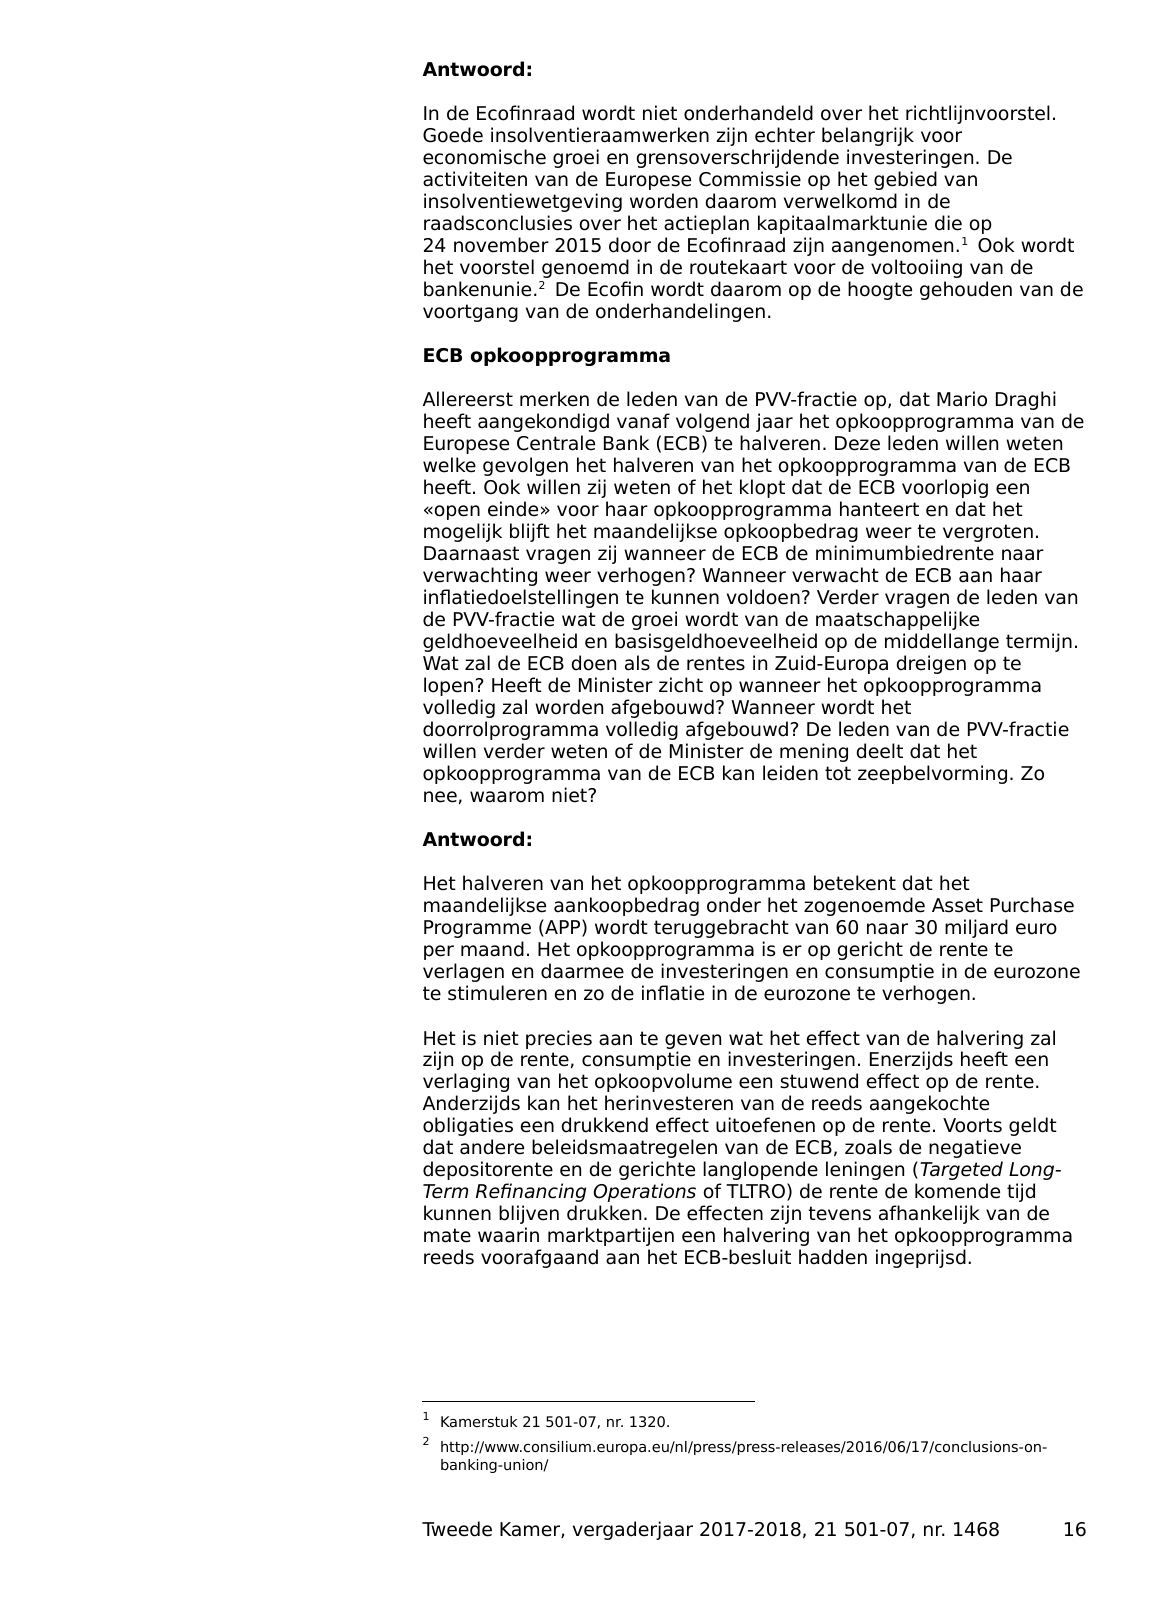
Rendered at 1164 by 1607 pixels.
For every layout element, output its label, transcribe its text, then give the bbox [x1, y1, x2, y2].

subtitle ECB opkoopprogramma [422, 345, 1087, 367]
text Het halveren van het opkoopprogramma betekent dat het maandelijkse aankoopbedrag onder het zogenoemde Asset Purchase Programme (APP) wordt teruggebracht van 60 naar 30 miljard euro per maand. Het opkoopprogramma is er op gericht de rente te verlagen en daarmee de investeringen en consumptie in de eurozone te stimuleren en zo de inflatie in de eurozone te verhogen. [422, 873, 1087, 1005]
text Kamerstuk 21 501-07, nr. 1320. [422, 1410, 1087, 1432]
text Allereerst merken de leden van de PVV-fractie op, dat Mario Draghi heeft aangekondigd vanaf volgend jaar het opkoopprogramma van de Europese Centrale Bank (ECB) te halveren. Deze leden willen weten welke gevolgen het halveren van het opkoopprogramma van de ECB heeft. Ook willen zij weten of het klopt dat de ECB voorlopig een «open einde» voor haar opkoopprogramma hanteert en dat het mogelijk blijft het maandelijkse opkoopbedrag weer te vergroten. Daarnaast vragen zij wanneer de ECB de minimumbiedrente naar verwachting weer verhogen? Wanneer verwacht de ECB aan haar inflatiedoelstellingen te kunnen voldoen? Verder vragen de leden van de PVV-fractie wat de groei wordt van de maatschappelijke geldhoeveelheid en basisgeldhoeveelheid op de middellange termijn. Wat zal de ECB doen als de rentes in Zuid-Europa dreigen op te lopen? Heeft de Minister zicht op wanneer het opkoopprogramma volledig zal worden afgebouwd? Wanneer wordt het doorrolprogramma volledig afgebouwd? De leden van de PVV-fractie willen verder weten of de Minister de mening deelt dat het opkoopprogramma van de ECB kan leiden tot zeepbelvorming. Zo nee, waarom niet? [422, 389, 1087, 807]
subtitle Antwoord: [422, 829, 1087, 851]
text In de Ecofinraad wordt niet onderhandeld over het richtlijnvoorstel. Goede insolventieraamwerken zijn echter belangrijk voor economische groei en grensoverschrijdende investeringen. De activiteiten van de Europese Commissie op het gebied van insolventiewetgeving worden daarom verwelkomd in de raadsconclusies over het actieplan kapitaalmarktunie die op 24 november 2015 door de Ecofinraad zijn aangenomen. Ook wordt het voorstel genoemd in de routekaart voor de voltooiing van de bankenunie. De Ecofin wordt daarom op de hoogte gehouden van de voortgang van de onderhandelingen. [422, 103, 1087, 323]
text http://www.consilium.europa.eu/nl/press/press-releases/2016/06/17/conclusions-on-banking-union/ [422, 1435, 1087, 1474]
text Het is niet precies aan te geven wat het effect van de halvering zal zijn op de rente, consumptie en investeringen. Enerzijds heeft een verlaging van het opkoopvolume een stuwend effect op de rente. Anderzijds kan het herinvesteren van de reeds aangekochte obligaties een drukkend effect uitoefenen op de rente. Voorts geldt dat andere beleidsmaatregelen van de ECB, zoals de negatieve depositorente en de gerichte langlopende leningen (Targeted Long-Term Refinancing Operations of TLTRO) de rente de komende tijd kunnen blijven drukken. De effecten zijn tevens afhankelijk van de mate waarin marktpartijen een halvering van het opkoopprogramma reeds voorafgaand aan het ECB-besluit hadden ingeprijsd. [422, 1027, 1087, 1269]
subtitle Antwoord: [422, 59, 1087, 81]
